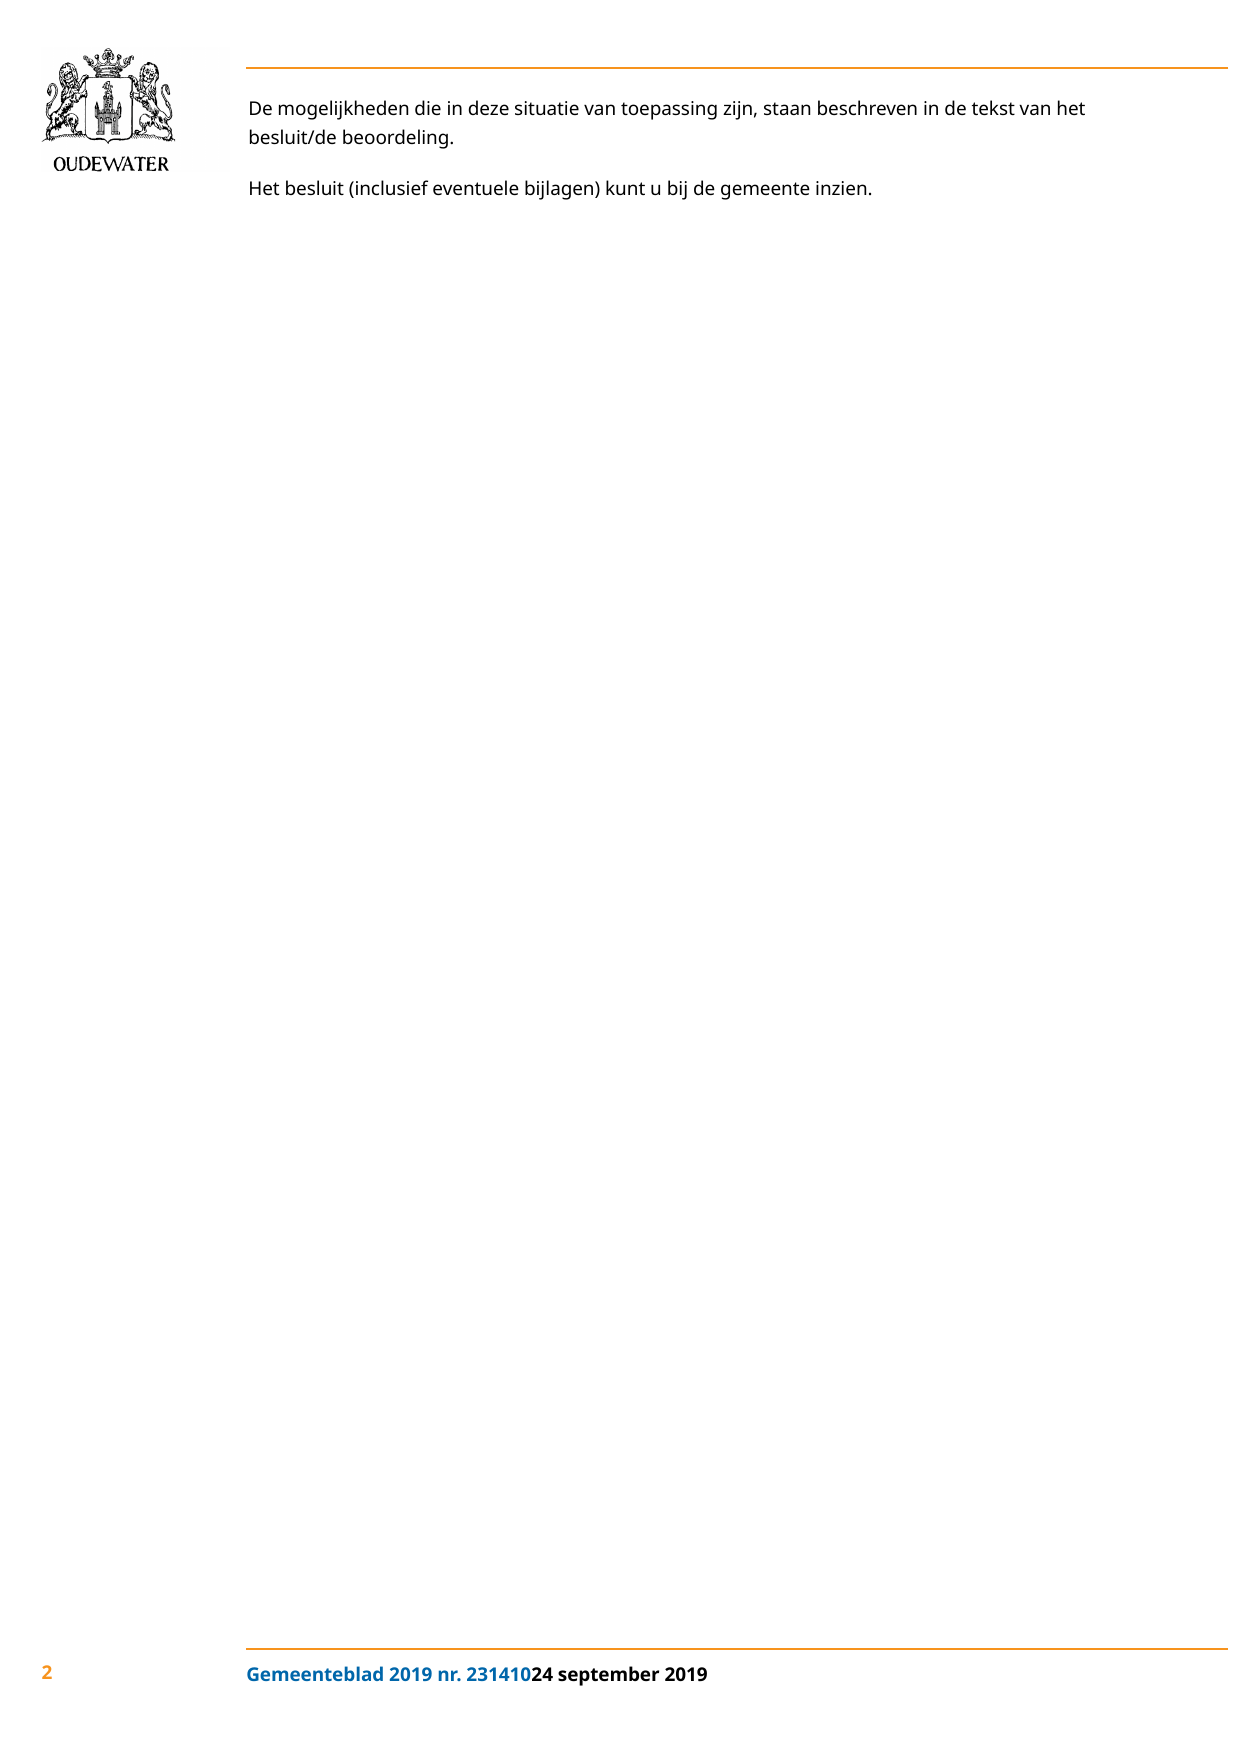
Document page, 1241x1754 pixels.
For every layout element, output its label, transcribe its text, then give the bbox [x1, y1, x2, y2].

picture [41, 47, 231, 172]
text Het besluit (inclusief eventuele bijlagen) kunt u bij de gemeente inzien. [248, 175, 1152, 201]
text De mogelijkheden die in deze situatie van toepassing zijn, staan beschreven in de tekst van het besluit/de beoordeling. [248, 95, 1152, 150]
